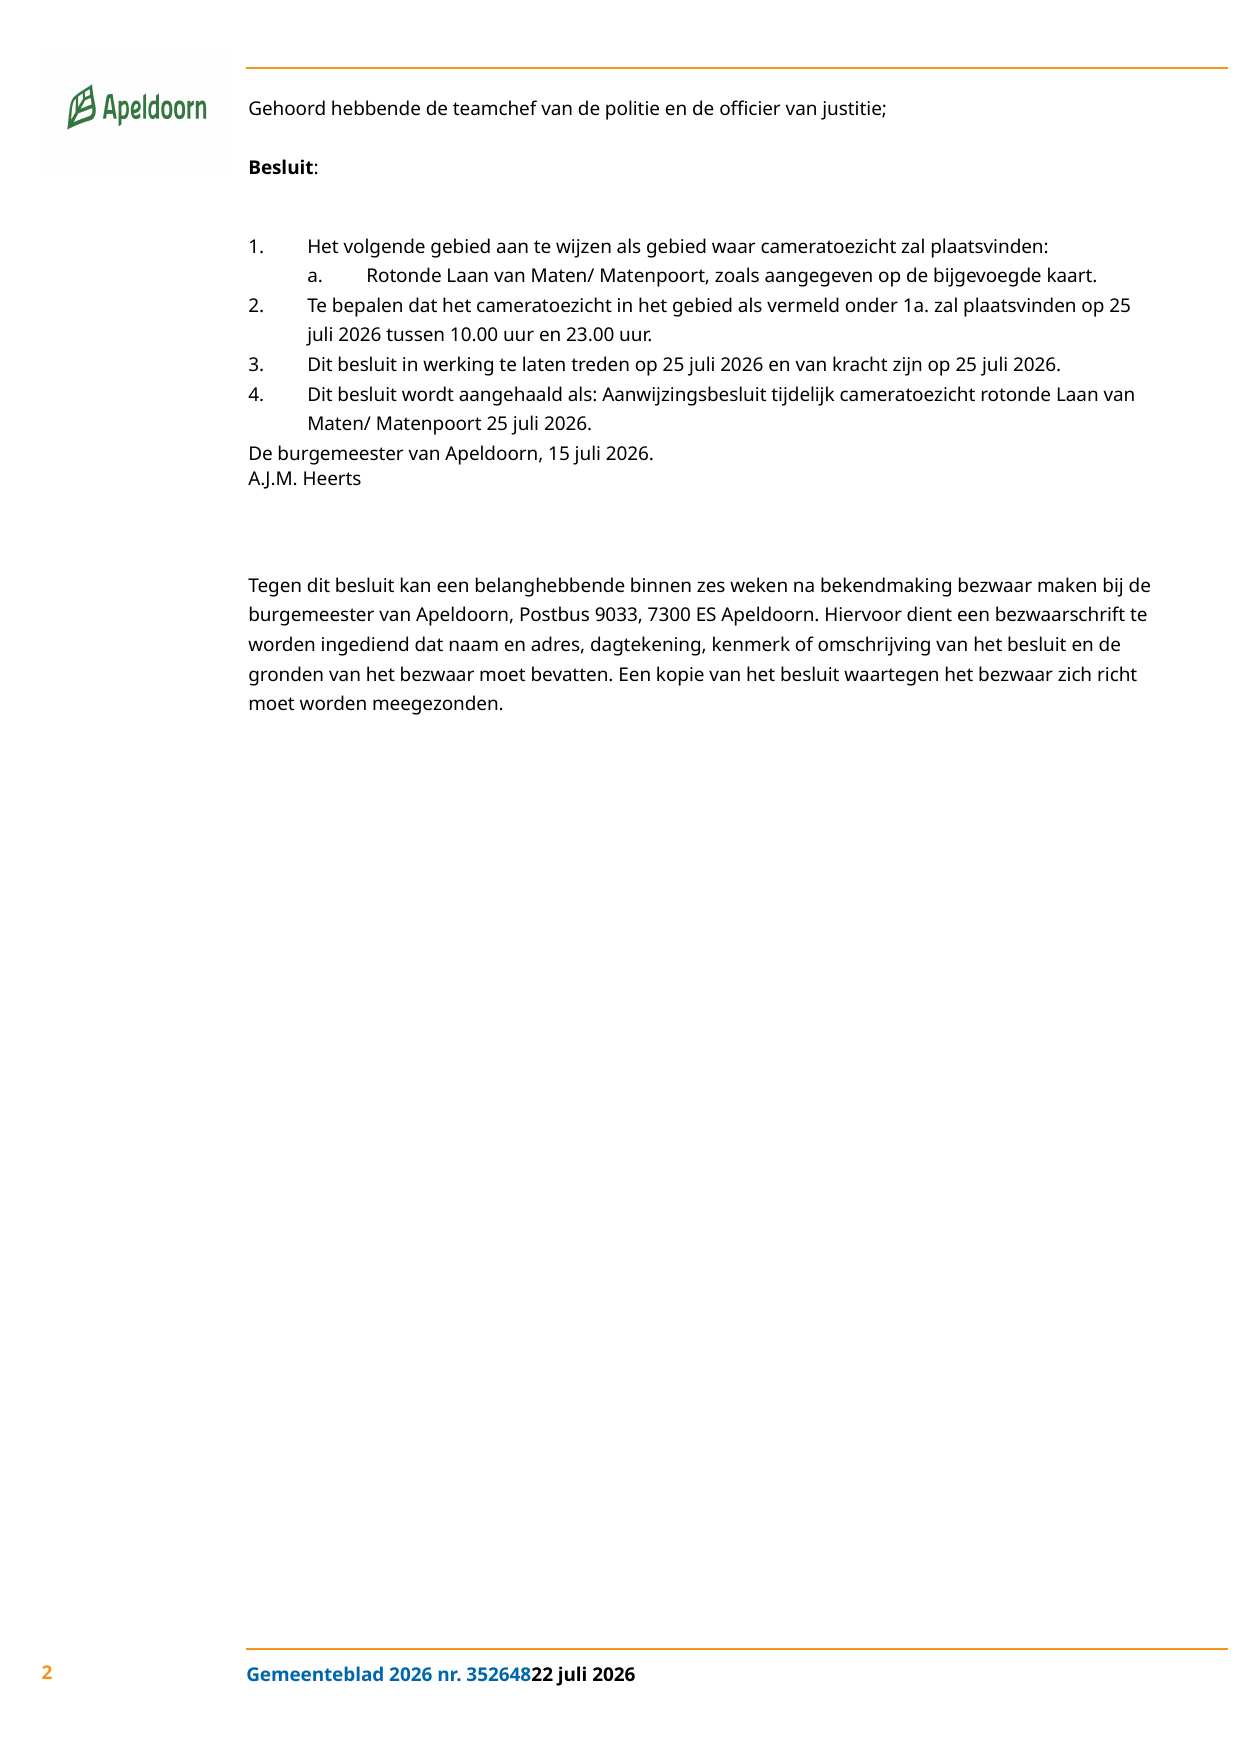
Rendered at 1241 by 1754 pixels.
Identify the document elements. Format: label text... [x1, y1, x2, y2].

list Dit besluit wordt aangehaald als: Aanwijzingsbesluit tijdelijk cameratoezicht rotonde Laan van Maten/ Matenpoort 25 juli 2026. [248, 381, 1152, 436]
list Rotonde Laan van Maten/ Matenpoort, zoals aangegeven op de bijgevoegde kaart. [307, 262, 1152, 288]
list Te bepalen dat het cameratoezicht in het gebied als vermeld onder 1a. zal plaatsvinden op 25 juli 2026 tussen 10.00 uur en 23.00 uur. [248, 292, 1152, 347]
text Besluit: [248, 154, 1152, 180]
picture [41, 47, 231, 172]
list Het volgende gebied aan te wijzen als gebied waar cameratoezicht zal plaatsvinden: [248, 233, 1152, 258]
text Gehoord hebbende de teamchef van de politie en de officier van justitie; [248, 95, 1152, 121]
text Tegen dit besluit kan een belanghebbende binnen zes weken na bekendmaking bezwaar maken bij de burgemeester van Apeldoorn, Postbus 9033, 7300 ES Apeldoorn. Hiervoor dient een bezwaarschrift te worden ingediend dat naam en adres, dagtekening, kenmerk of omschrijving van het besluit en de gronden van het bezwaar moet bevatten. Een kopie van het besluit waartegen het bezwaar zich richt moet worden meegezonden. [248, 572, 1152, 716]
text De burgemeester van Apeldoorn, 15 juli 2026. [248, 440, 1152, 466]
text A.J.M. Heerts [248, 466, 1152, 491]
list Dit besluit in werking te laten treden op 25 juli 2026 en van kracht zijn op 25 juli 2026. [248, 351, 1152, 377]
